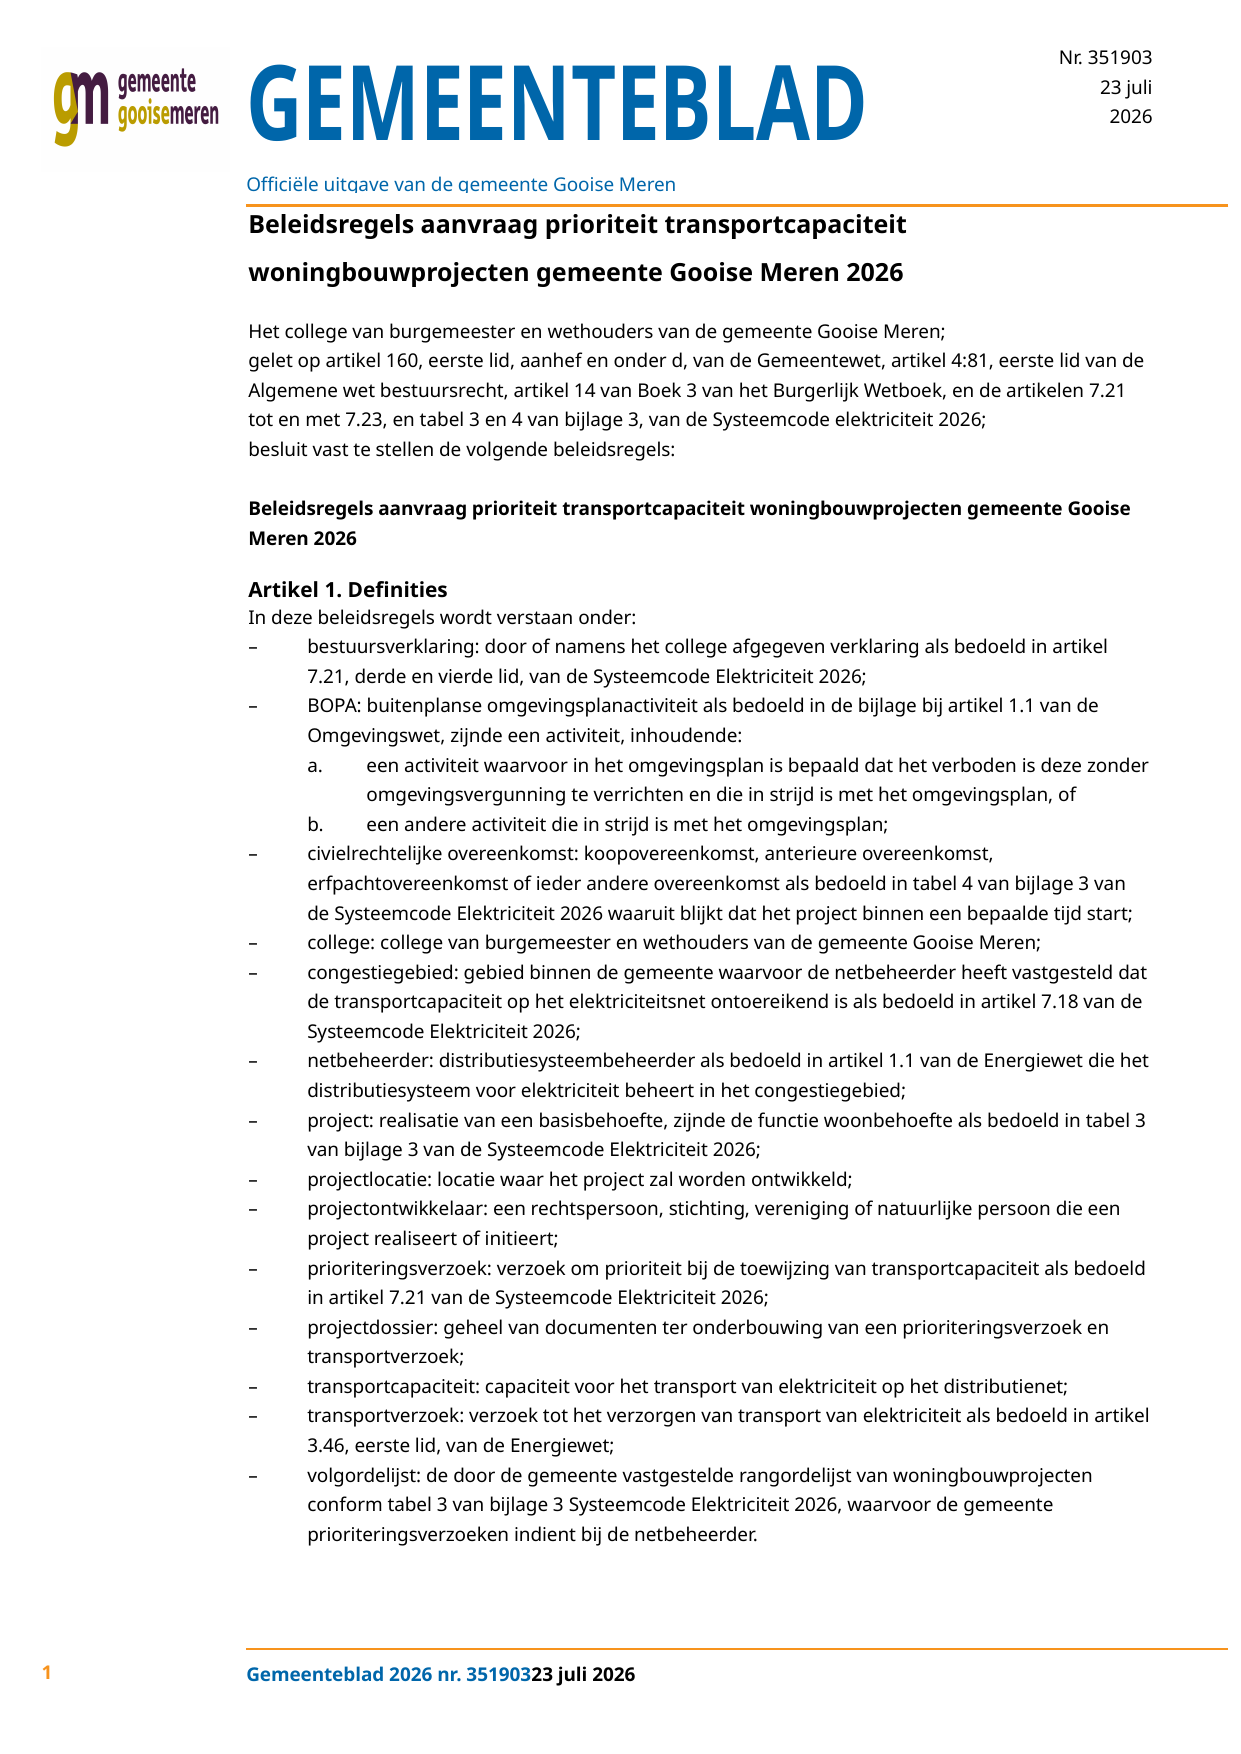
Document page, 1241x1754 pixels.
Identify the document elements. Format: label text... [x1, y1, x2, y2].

list transportcapaciteit: capaciteit voor het transport van elektriciteit op het distributienet; [248, 1373, 1152, 1399]
list BOPA: buitenplanse omgevingsplanactiviteit als bedoeld in de bijlage bij artikel 1.1 van de Omgevingswet, zijnde een activiteit, inhoudende: [248, 693, 1152, 748]
list projectdossier: geheel van documenten ter onderbouwing van een prioriteringsverzoek en transportverzoek; [248, 1314, 1152, 1369]
list transportverzoek: verzoek tot het verzorgen van transport van elektriciteit als bedoeld in artikel 3.46, eerste lid, van de Energiewet; [248, 1403, 1152, 1458]
list project: realisatie van een basisbehoefte, zijnde de functie woonbehoefte als bedoeld in tabel 3 van bijlage 3 van de Systeemcode Elektriciteit 2026; [248, 1107, 1152, 1162]
text Het college van burgemeester en wethouders van de gemeente Gooise Meren; [248, 318, 1152, 344]
text besluit vast te stellen de volgende beleidsregels: [248, 436, 1152, 462]
list projectlocatie: locatie waar het project zal worden ontwikkeld; [248, 1166, 1152, 1192]
text Beleidsregels aanvraag prioriteit transportcapaciteit woningbouwprojecten gemeente Gooise Meren 2026 [248, 495, 1152, 551]
list een andere activiteit die in strijd is met het omgevingsplan; [307, 811, 1152, 837]
list civielrechtelijke overeenkomst: koopovereenkomst, anterieure overeenkomst, erfpachtovereenkomst of ieder andere overeenkomst als bedoeld in tabel 4 van bijlage 3 van de Systeemcode Elektriciteit 2026 waaruit blijkt dat het project binnen een bepaalde tijd start; [248, 841, 1152, 925]
text Artikel 1. Definities [248, 575, 1152, 604]
text gelet op artikel 160, eerste lid, aanhef en onder d, van de Gemeentewet, artikel 4:81, eerste lid van de Algemene wet bestuursrecht, artikel 14 van Boek 3 van het Burgerlijk Wetboek, en de artikelen 7.21 tot en met 7.23, en tabel 3 en 4 van bijlage 3, van de Systeemcode elektriciteit 2026; [248, 347, 1152, 432]
list netbeheerder: distributiesysteembeheerder als bedoeld in artikel 1.1 van de Energiewet die het distributiesysteem voor elektriciteit beheert in het congestiegebied; [248, 1048, 1152, 1103]
list college: college van burgemeester en wethouders van de gemeente Gooise Meren; [248, 929, 1152, 955]
text In deze beleidsregels wordt verstaan onder: [248, 604, 1152, 629]
list prioriteringsverzoek: verzoek om prioriteit bij de toewijzing van transportcapaciteit als bedoeld in artikel 7.21 van de Systeemcode Elektriciteit 2026; [248, 1255, 1152, 1310]
list congestiegebied: gebied binnen de gemeente waarvoor de netbeheerder heeft vastgesteld dat de transportcapaciteit op het elektriciteitsnet ontoereikend is als bedoeld in artikel 7.18 van de Systeemcode Elektriciteit 2026; [248, 959, 1152, 1044]
picture [41, 47, 231, 172]
list een activiteit waarvoor in het omgevingsplan is bepaald dat het verboden is deze zonder omgevingsvergunning te verrichten en die in strijd is met het omgevingsplan, of [307, 752, 1152, 807]
text Beleidsregels aanvraag prioriteit transportcapaciteit woningbouwprojecten gemeente Gooise Meren 2026 [248, 207, 1152, 288]
list projectontwikkelaar: een rechtspersoon, stichting, vereniging of natuurlijke persoon die een project realiseert of initieert; [248, 1196, 1152, 1251]
list volgordelijst: de door de gemeente vastgestelde rangordelijst van woningbouwprojecten conform tabel 3 van bijlage 3 Systeemcode Elektriciteit 2026, waarvoor de gemeente prioriteringsverzoeken indient bij de netbeheerder. [248, 1462, 1152, 1547]
list bestuursverklaring: door of namens het college afgegeven verklaring als bedoeld in artikel 7.21, derde en vierde lid, van de Systeemcode Elektriciteit 2026; [248, 633, 1152, 689]
